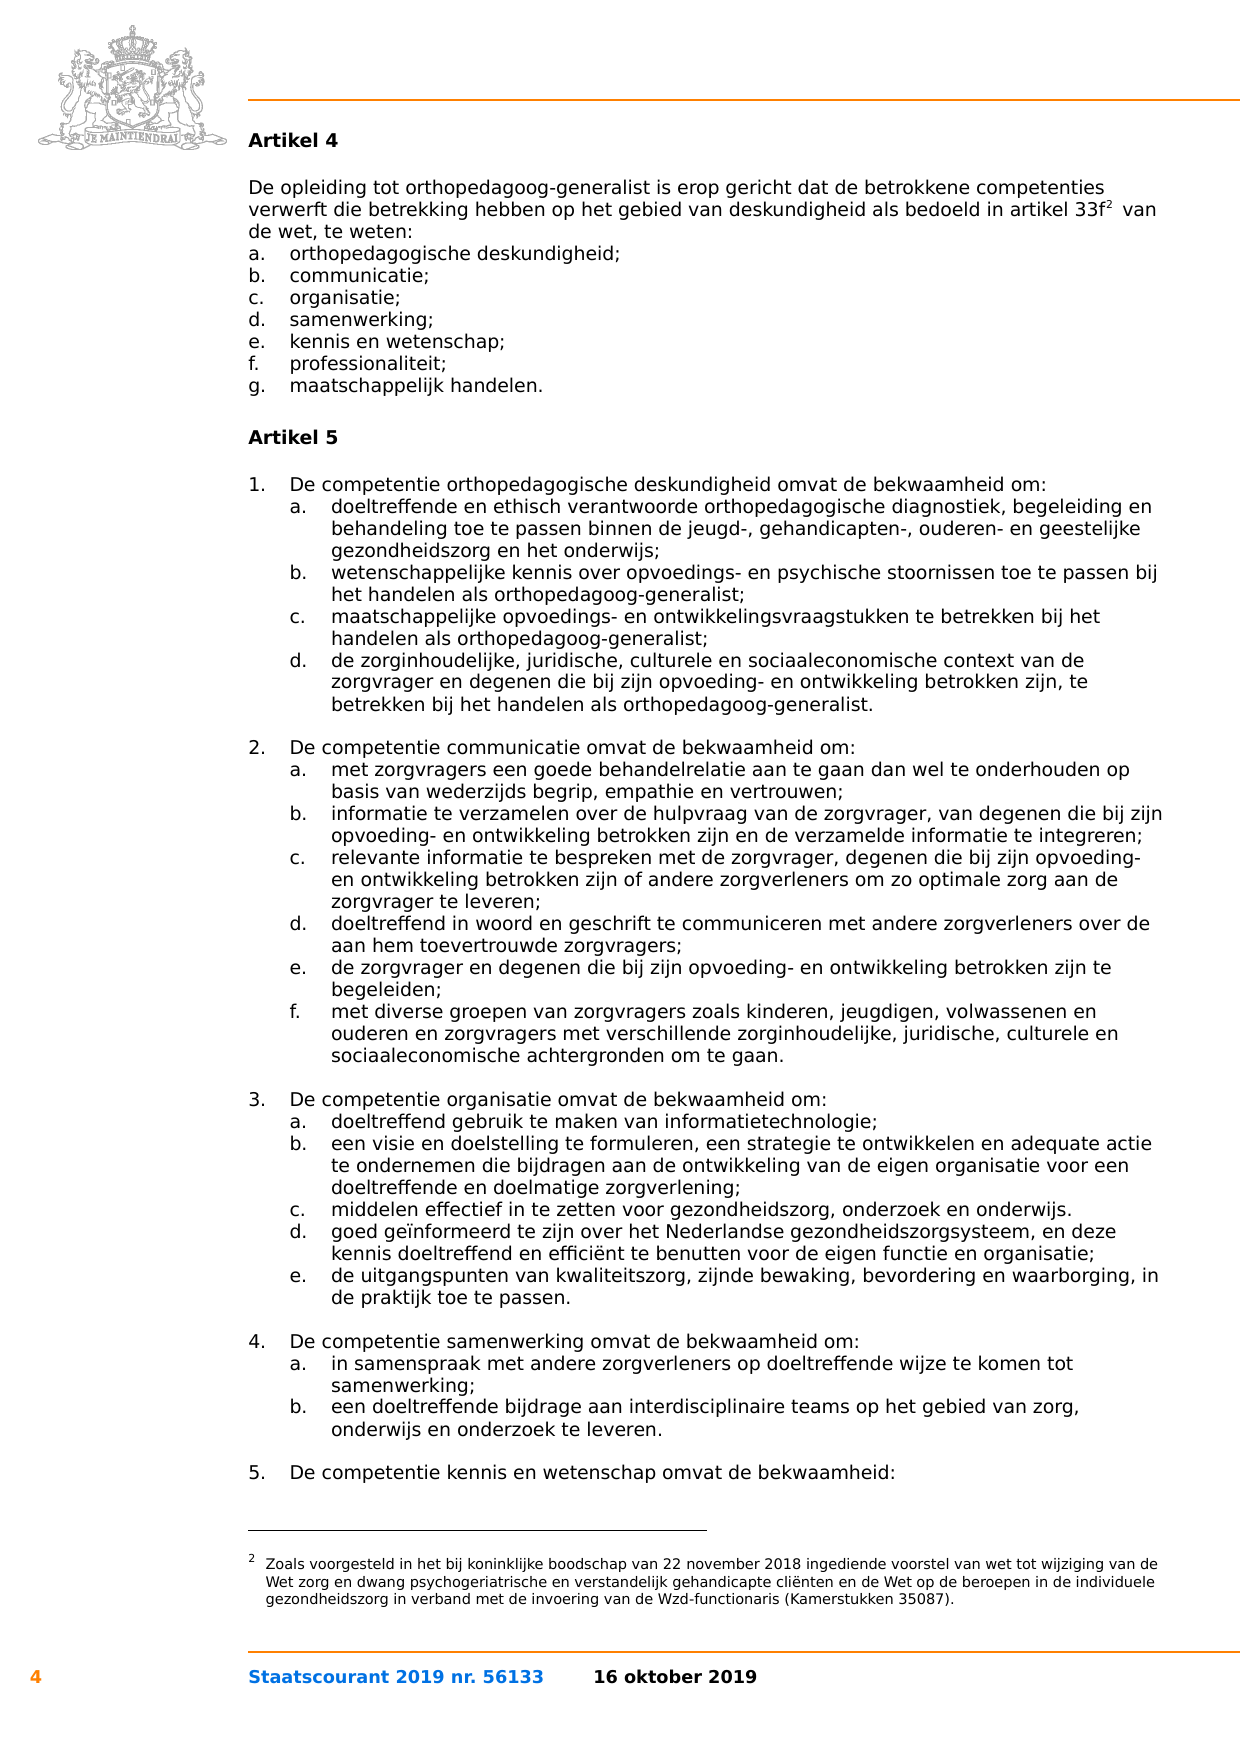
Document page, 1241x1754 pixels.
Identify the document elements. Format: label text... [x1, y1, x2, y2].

text b. informatie te verzamelen over de hulpvraag van de zorgvrager, van degenen die bij zijn opvoeding- en ontwikkeling betrokken zijn en de verzamelde informatie te integreren; [289, 803, 1163, 847]
text b. een visie en doelstelling te formuleren, een strategie te ontwikkelen en adequate actie te ondernemen die bijdragen aan de ontwikkeling van de eigen organisatie voor een doeltreffende en doelmatige zorgverlening; [289, 1133, 1163, 1199]
text d. samenwerking; [248, 309, 1163, 331]
text d. goed geïnformeerd te zijn over het Nederlandse gezondheidszorgsysteem, en deze kennis doeltreffend en efficiënt te benutten voor de eigen functie en organisatie; [289, 1221, 1163, 1265]
text Zoals voorgesteld in het bij koninklijke boodschap van 22 november 2018 ingediende voorstel van wet tot wijziging van de Wet zorg en dwang psychogeriatrische en verstandelijk gehandicapte cliënten en de Wet op de beroepen in de individuele gezondheidszorg in verband met de invoering van de Wzd-functionaris (Kamerstukken 35087). [248, 1552, 1163, 1608]
text a. met zorgvragers een goede behandelrelatie aan te gaan dan wel te onderhouden op basis van wederzijds begrip, empathie en vertrouwen; [289, 759, 1163, 803]
text f. met diverse groepen van zorgvragers zoals kinderen, jeugdigen, volwassenen en ouderen en zorgvragers met verschillende zorginhoudelijke, juridische, culturele en sociaaleconomische achtergronden om te gaan. [289, 1001, 1163, 1067]
text c. middelen effectief in te zetten voor gezondheidszorg, onderzoek en onderwijs. [289, 1199, 1163, 1221]
text b. een doeltreffende bijdrage aan interdisciplinaire teams op het gebied van zorg, onderwijs en onderzoek te leveren. [289, 1396, 1163, 1440]
text De opleiding tot orthopedagoog-generalist is erop gericht dat de betrokkene competenties verwerft die betrekking hebben op het gebied van deskundigheid als bedoeld in artikel 33f van de wet, te weten: [248, 177, 1163, 243]
text c. organisatie; [248, 287, 1163, 309]
text f. professionaliteit; [248, 353, 1163, 375]
text c. relevante informatie te bespreken met de zorgvrager, degenen die bij zijn opvoeding- en ontwikkeling betrokken zijn of andere zorgverleners om zo optimale zorg aan de zorgvrager te leveren; [289, 847, 1163, 913]
subtitle Artikel 5 [248, 427, 1163, 449]
text 5. De competentie kennis en wetenschap omvat de bekwaamheid: [248, 1462, 1163, 1484]
text c. maatschappelijke opvoedings- en ontwikkelingsvraagstukken te betrekken bij het handelen als orthopedagoog-generalist; [289, 606, 1163, 649]
text b. communicatie; [248, 265, 1163, 287]
text e. de uitgangspunten van kwaliteitszorg, zijnde bewaking, bevordering en waarborging, in de praktijk toe te passen. [289, 1265, 1163, 1309]
text a. doeltreffende en ethisch verantwoorde orthopedagogische diagnostiek, begeleiding en behandeling toe te passen binnen de jeugd-, gehandicapten-, ouderen- en geestelijke gezondheidszorg en het onderwijs; [289, 496, 1163, 562]
text 2. De competentie communicatie omvat de bekwaamheid om: [248, 737, 1163, 759]
text b. wetenschappelijke kennis over opvoedings- en psychische stoornissen toe te passen bij het handelen als orthopedagoog-generalist; [289, 562, 1163, 606]
text g. maatschappelijk handelen. [248, 375, 1163, 397]
text a. orthopedagogische deskundigheid; [248, 243, 1163, 265]
text d. de zorginhoudelijke, juridische, culturele en sociaaleconomische context van de zorgvrager en degenen die bij zijn opvoeding- en ontwikkeling betrokken zijn, te betrekken bij het handelen als orthopedagoog-generalist. [289, 649, 1163, 715]
text 4. De competentie samenwerking omvat de bekwaamheid om: [248, 1331, 1163, 1352]
text e. kennis en wetenschap; [248, 331, 1163, 353]
text 3. De competentie organisatie omvat de bekwaamheid om: [248, 1089, 1163, 1111]
picture [38, 25, 227, 150]
text a. in samenspraak met andere zorgverleners op doeltreffende wijze te komen tot samenwerking; [289, 1352, 1163, 1396]
text e. de zorgvrager en degenen die bij zijn opvoeding- en ontwikkeling betrokken zijn te begeleiden; [289, 957, 1163, 1001]
text d. doeltreffend in woord en geschrift te communiceren met andere zorgverleners over de aan hem toevertrouwde zorgvragers; [289, 913, 1163, 957]
text a. doeltreffend gebruik te maken van informatietechnologie; [289, 1111, 1163, 1133]
text 1. De competentie orthopedagogische deskundigheid omvat de bekwaamheid om: [248, 474, 1163, 496]
subtitle Artikel 4 [248, 130, 1163, 152]
